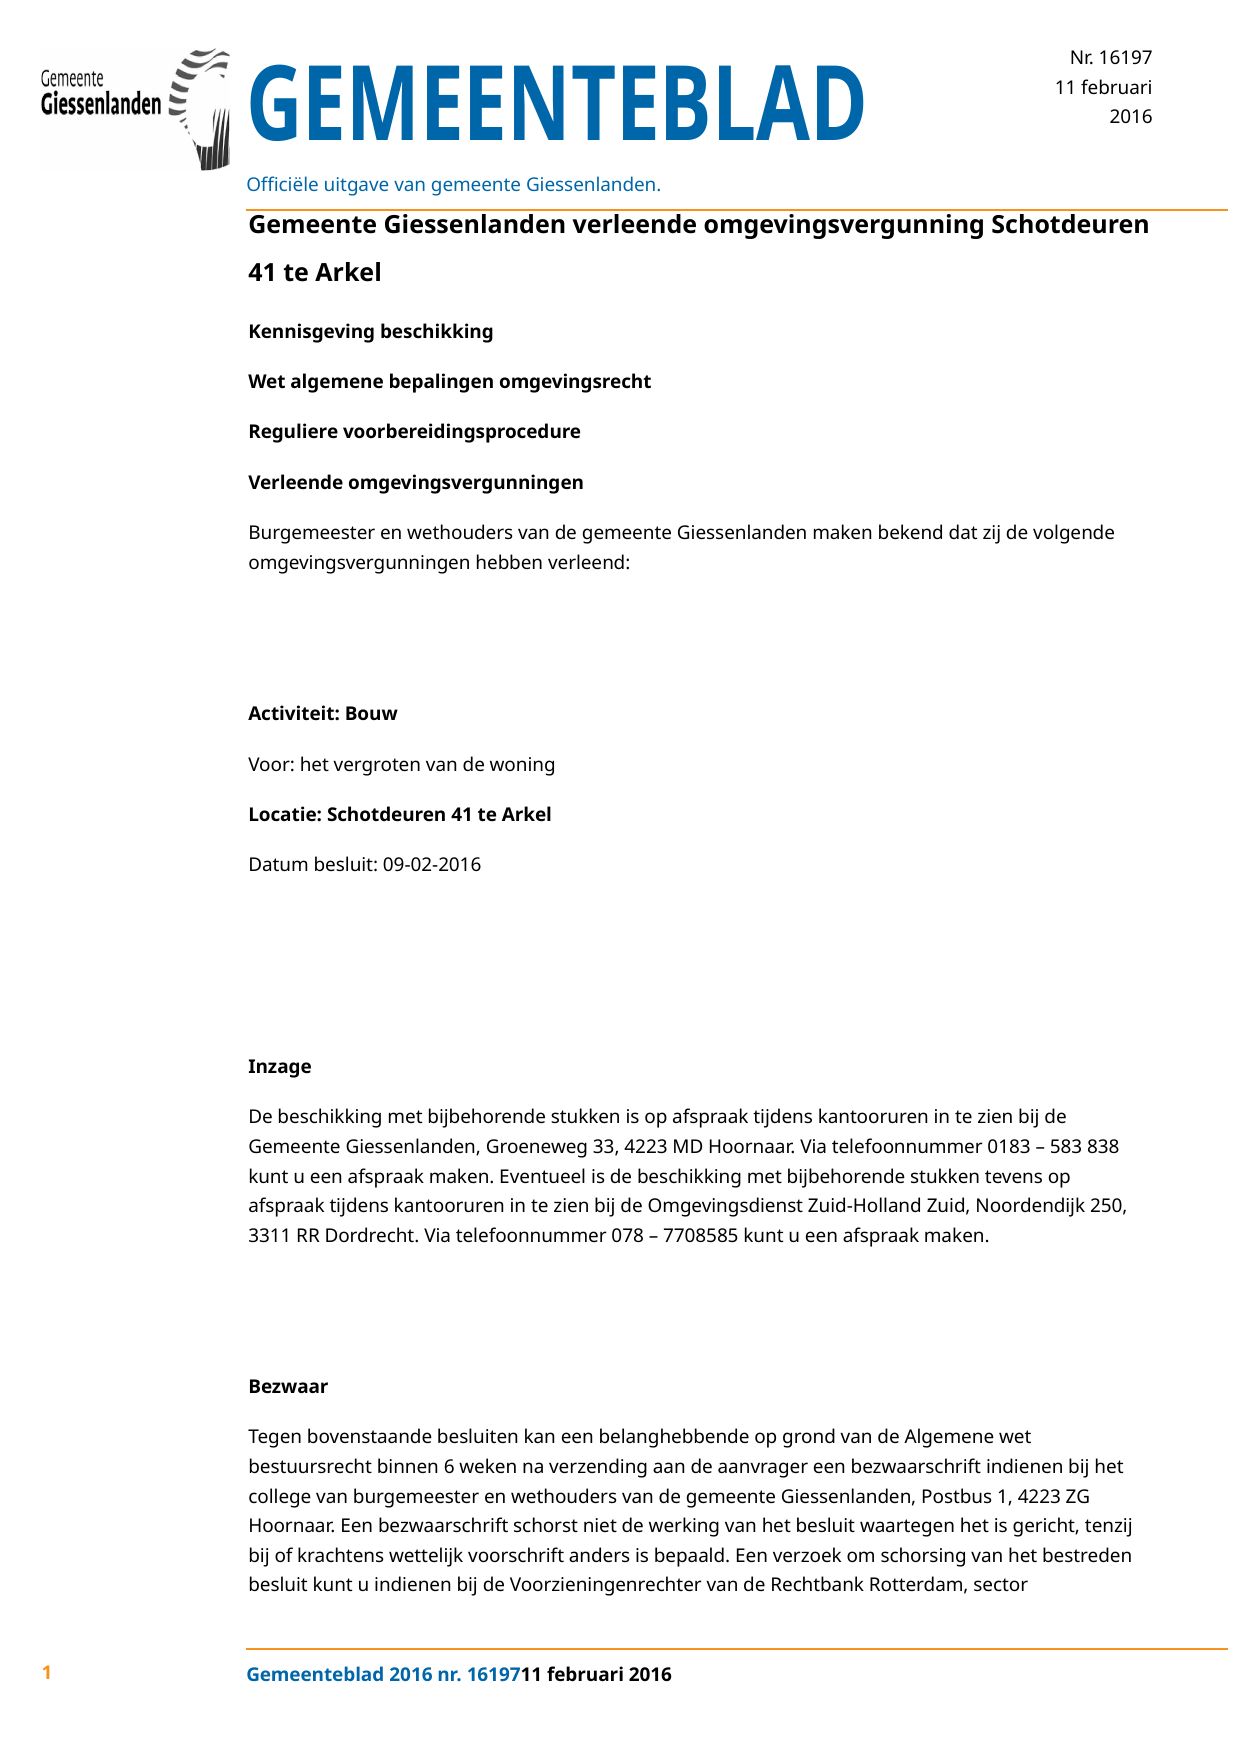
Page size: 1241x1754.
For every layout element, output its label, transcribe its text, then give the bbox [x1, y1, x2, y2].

text Inzage [248, 1053, 1152, 1079]
text De beschikking met bijbehorende stukken is op afspraak tijdens kantooruren in te zien bij de Gemeente Giessenlanden, Groeneweg 33, 4223 MD Hoornaar. Via telefoonnummer 0183 – 583 838 kunt u een afspraak maken. Eventueel is de beschikking met bijbehorende stukken tevens op afspraak tijdens kantooruren in te zien bij de Omgevingsdienst Zuid-Holland Zuid, Noordendijk 250, 3311 RR Dordrecht. Via telefoonnummer 078 – 7708585 kunt u een afspraak maken. [248, 1104, 1152, 1248]
text Verleende omgevingsvergunningen [248, 469, 1152, 495]
text Wet algemene bepalingen omgevingsrecht [248, 368, 1152, 394]
text Activiteit: Bouw [248, 700, 1152, 726]
text Tegen bovenstaande besluiten kan een belanghebbende op grond van de Algemene wet bestuursrecht binnen 6 weken na verzending aan de aanvrager een bezwaarschrift indienen bij het college van burgemeester en wethouders van de gemeente Giessenlanden, Postbus 1, 4223 ZG Hoornaar. Een bezwaarschrift schorst niet de werking van het besluit waartegen het is gericht, tenzij bij of krachtens wettelijk voorschrift anders is bepaald. Een verzoek om schorsing van het bestreden besluit kunt u indienen bij de Voorzieningenrechter van de Rechtbank Rotterdam, sector [248, 1424, 1152, 1597]
text Locatie: Schotdeuren 41 te Arkel [248, 801, 1152, 827]
text Reguliere voorbereidingsprocedure [248, 419, 1152, 444]
text Bezwaar [248, 1373, 1152, 1399]
text Kennisgeving beschikking [248, 318, 1152, 344]
text Gemeente Giessenlanden verleende omgevingsvergunning Schotdeuren 41 te Arkel [248, 211, 1152, 288]
text Voor: het vergroten van de woning [248, 751, 1152, 777]
picture [41, 47, 231, 172]
text Datum besluit: 09-02-2016 [248, 852, 1152, 877]
text Burgemeester en wethouders van de gemeente Giessenlanden maken bekend dat zij de volgende omgevingsvergunningen hebben verleend: [248, 519, 1152, 575]
